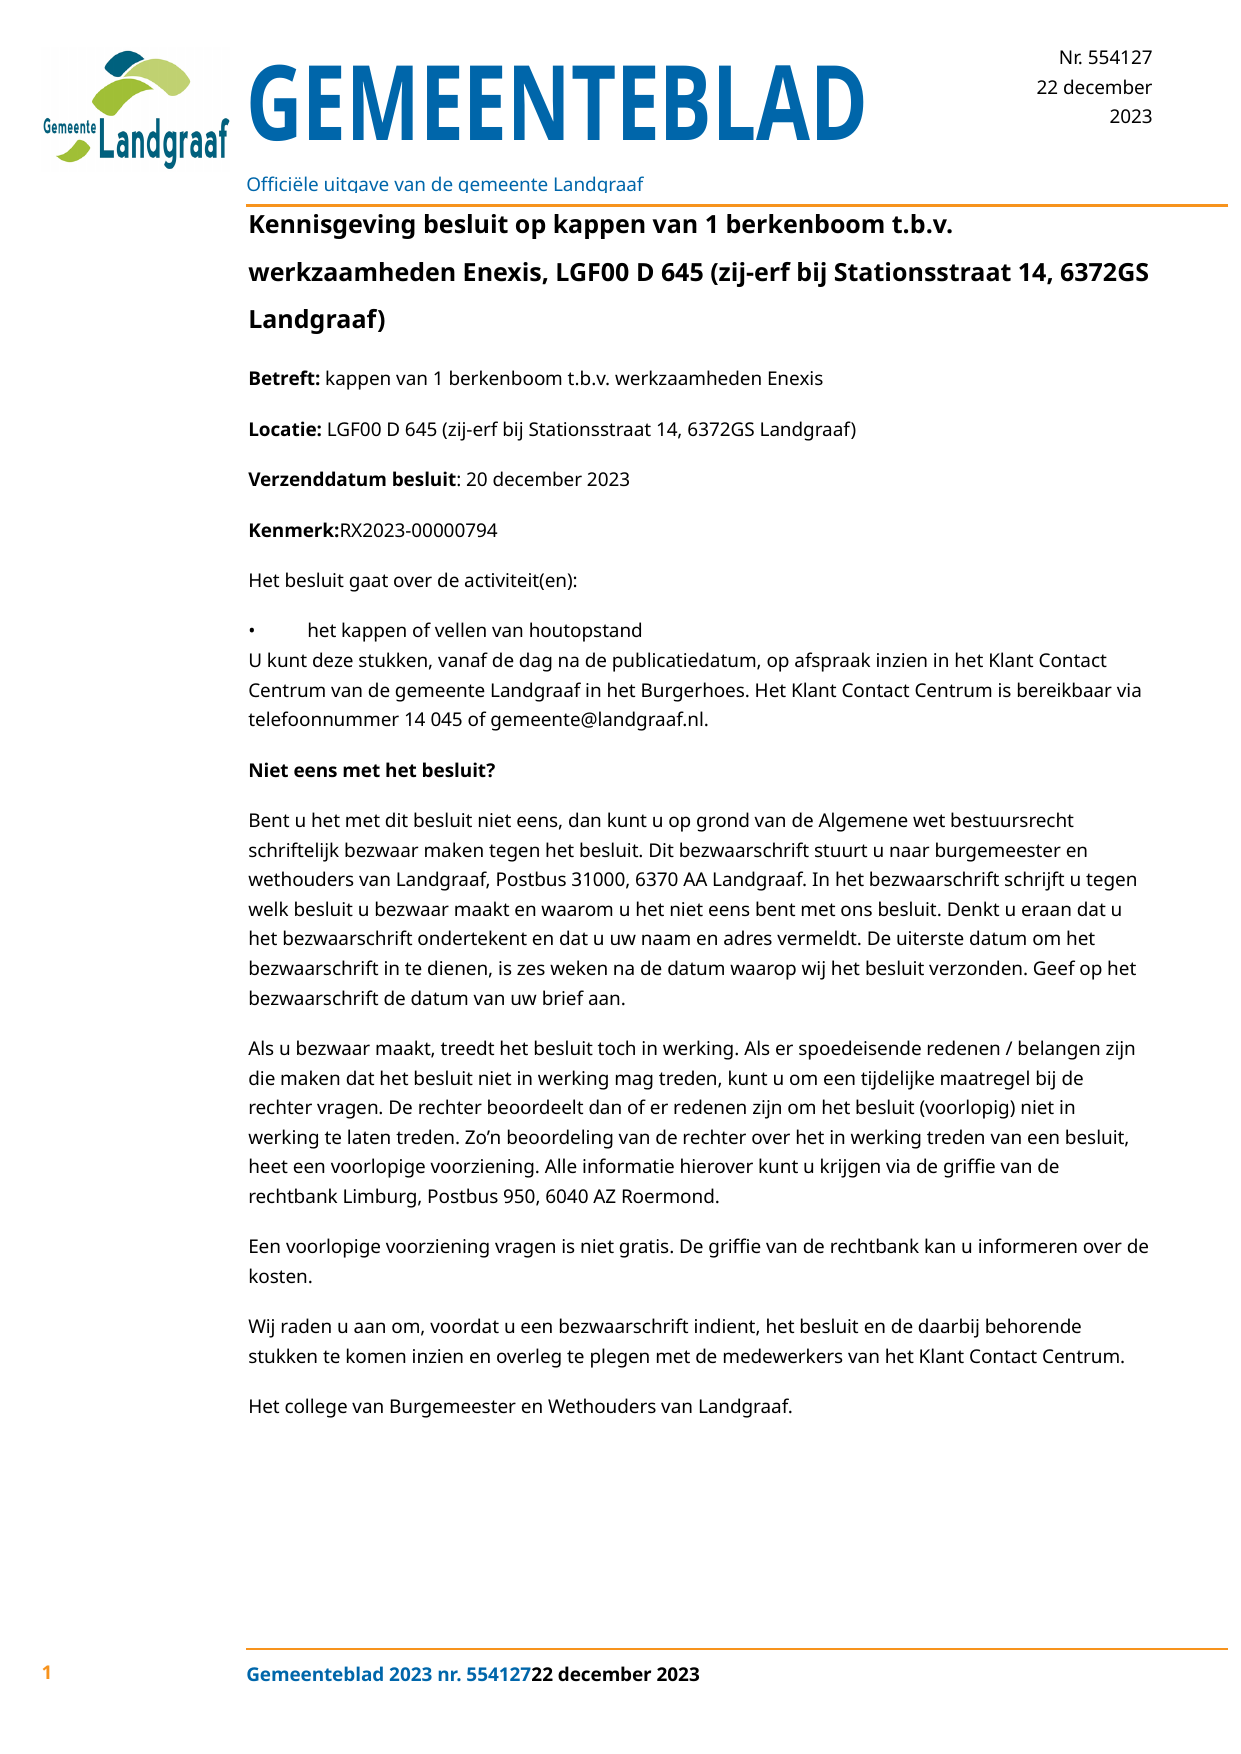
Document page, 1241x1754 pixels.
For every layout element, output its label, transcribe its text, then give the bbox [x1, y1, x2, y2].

text Niet eens met het besluit? [248, 757, 1152, 782]
list het kappen of vellen van houtopstand [248, 618, 1152, 643]
text Betreft: kappen van 1 berkenboom t.b.v. werkzaamheden Enexis [248, 366, 1152, 391]
text Kenmerk:RX2023-00000794 [248, 517, 1152, 542]
text Kennisgeving besluit op kappen van 1 berkenboom t.b.v. werkzaamheden Enexis, LGF00 D 645 (zij-erf bij Stationsstraat 14, 6372GS Landgraaf) [248, 207, 1152, 336]
text Locatie: LGF00 D 645 (zij-erf bij Stationsstraat 14, 6372GS Landgraaf) [248, 416, 1152, 442]
picture [41, 47, 231, 172]
text Bent u het met dit besluit niet eens, dan kunt u op grond van de Algemene wet bestuursrecht schriftelijk bezwaar maken tegen het besluit. Dit bezwaarschrift stuurt u naar burgemeester en wethouders van Landgraaf, Postbus 31000, 6370 AA Landgraaf. In het bezwaarschrift schrijft u tegen welk besluit u bezwaar maakt en waarom u het niet eens bent met ons besluit. Denkt u eraan dat u het bezwaarschrift ondertekent en dat u uw naam en adres vermeldt. De uiterste datum om het bezwaarschrift in te dienen, is zes weken na de datum waarop wij het besluit verzonden. Geef op het bezwaarschrift de datum van uw brief aan. [248, 807, 1152, 1010]
text Als u bezwaar maakt, treedt het besluit toch in werking. Als er spoedeisende redenen / belangen zijn die maken dat het besluit niet in werking mag treden, kunt u om een tijdelijke maatregel bij de rechter vragen. De rechter beoordeelt dan of er redenen zijn om het besluit (voorlopig) niet in werking te laten treden. Zo’n beoordeling van de rechter over het in werking treden van een besluit, heet een voorlopige voorziening. Alle informatie hierover kunt u krijgen via de griffie van de rechtbank Limburg, Postbus 950, 6040 AZ Roermond. [248, 1035, 1152, 1209]
text Het besluit gaat over de activiteit(en): [248, 567, 1152, 593]
text Het college van Burgemeester en Wethouders van Landgraaf. [248, 1393, 1152, 1419]
text Een voorlopige voorziening vragen is niet gratis. De griffie van de rechtbank kan u informeren over de kosten. [248, 1233, 1152, 1289]
text Wij raden u aan om, voordat u een bezwaarschrift indient, het besluit en de daarbij behorende stukken te komen inzien en overleg te plegen met de medewerkers van het Klant Contact Centrum. [248, 1313, 1152, 1369]
text Verzenddatum besluit: 20 december 2023 [248, 466, 1152, 492]
text U kunt deze stukken, vanaf de dag na de publicatiedatum, op afspraak inzien in het Klant Contact Centrum van de gemeente Landgraaf in het Burgerhoes. Het Klant Contact Centrum is bereikbaar via telefoonnummer 14 045 of gemeente@landgraaf.nl. [248, 647, 1152, 732]
